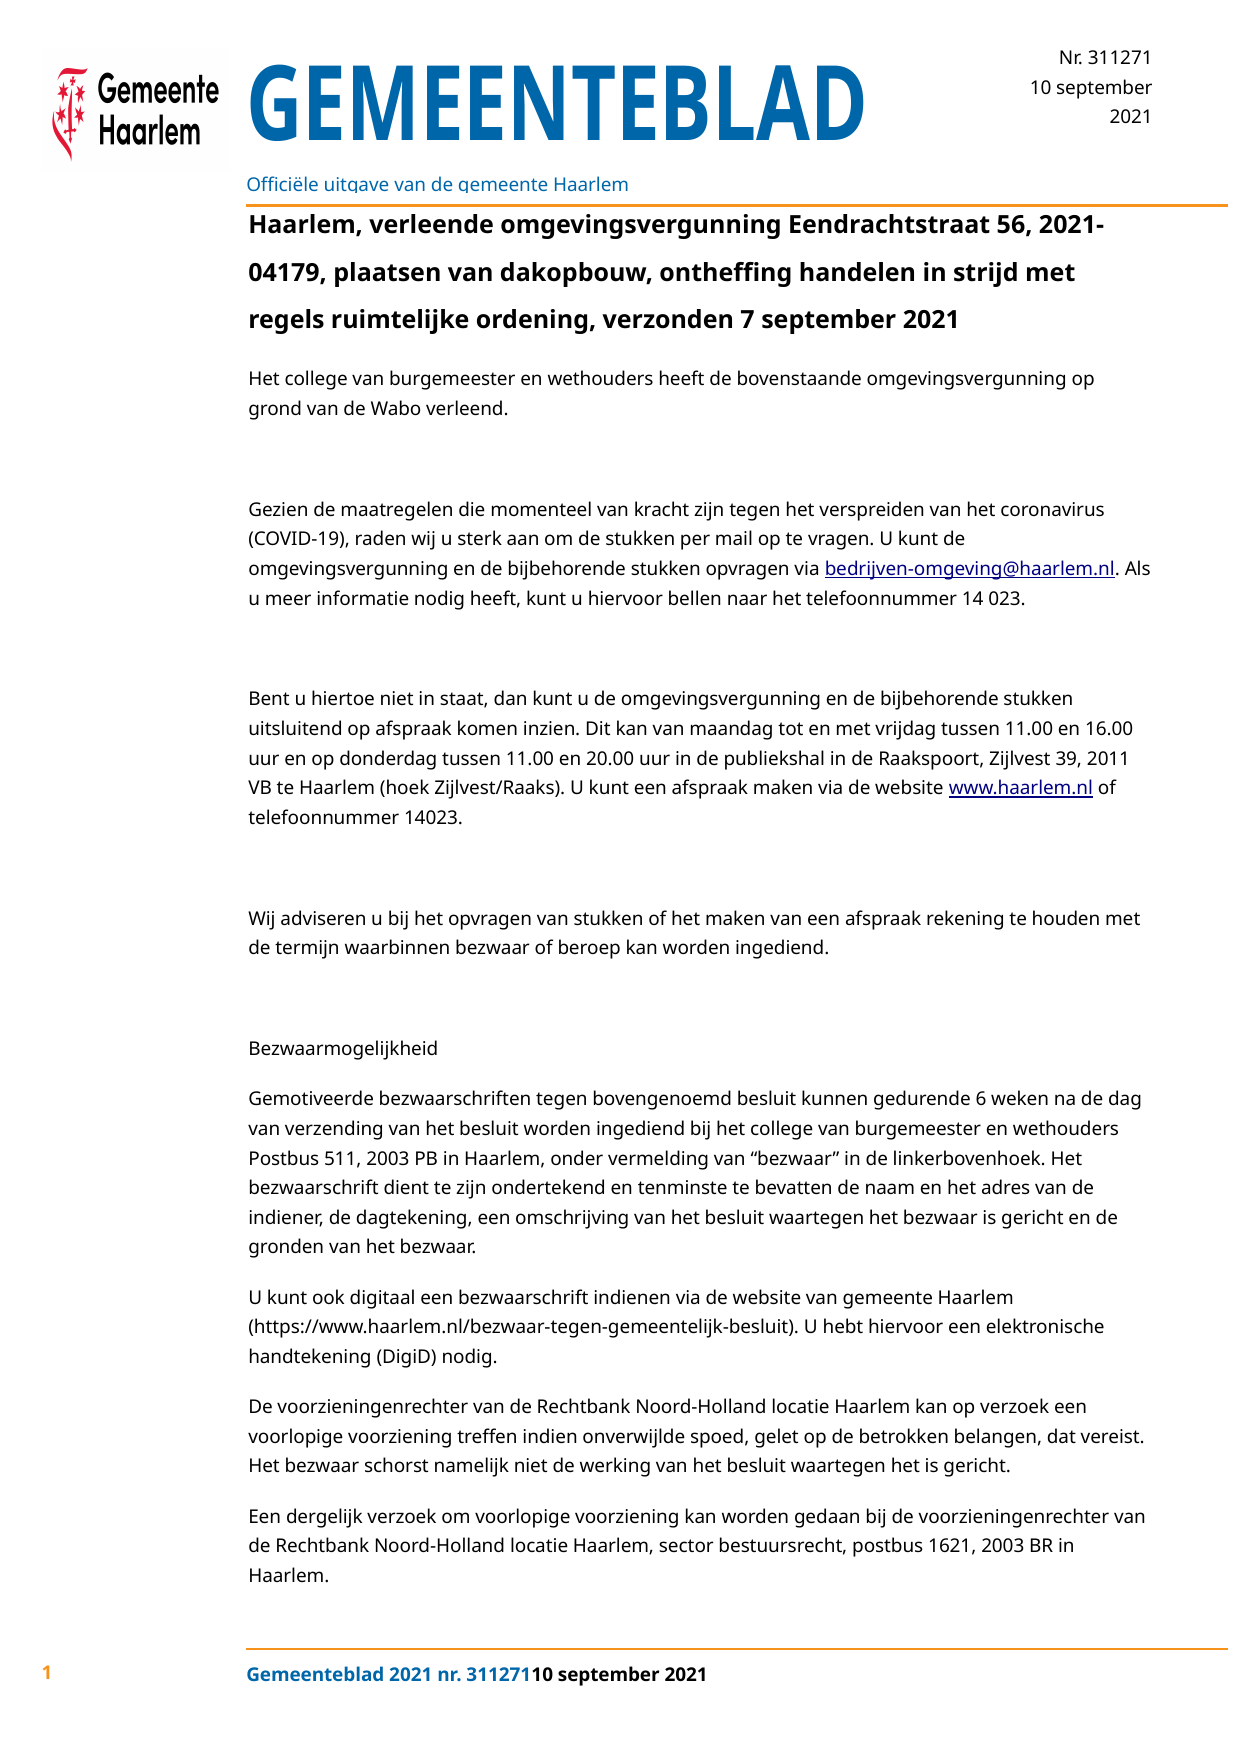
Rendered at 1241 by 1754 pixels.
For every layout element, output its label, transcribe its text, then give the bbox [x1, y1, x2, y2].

text De voorzieningenrechter van de Rechtbank Noord-Holland locatie Haarlem kan op verzoek een voorlopige voorziening treffen indien onverwijlde spoed, gelet op de betrokken belangen, dat vereist. Het bezwaar schorst namelijk niet de werking van het besluit waartegen het is gericht. [248, 1393, 1152, 1478]
text Haarlem, verleende omgevingsvergunning Eendrachtstraat 56, 2021-04179, plaatsen van dakopbouw, ontheffing handelen in strijd met regels ruimtelijke ordening, verzonden 7 september 2021 [248, 207, 1152, 336]
text Bezwaarmogelijkheid [248, 1035, 1152, 1061]
picture [41, 47, 231, 172]
text Wij adviseren u bij het opvragen van stukken of het maken van een afspraak rekening te houden met de termijn waarbinnen bezwaar of beroep kan worden ingediend. [248, 905, 1152, 960]
text Bent u hiertoe niet in staat, dan kunt u de omgevingsvergunning en de bijbehorende stukken uitsluitend op afspraak komen inzien. Dit kan van maandag tot en met vrijdag tussen 11.00 en 16.00 uur en op donderdag tussen 11.00 en 20.00 uur in de publiekshal in de Raakspoort, Zijlvest 39, 2011 VB te Haarlem (hoek Zijlvest/Raaks). U kunt een afspraak maken via de website www.haarlem.nl of telefoonnummer 14023. [248, 686, 1152, 829]
text Gemotiveerde bezwaarschriften tegen bovengenoemd besluit kunnen gedurende 6 weken na de dag van verzending van het besluit worden ingediend bij het college van burgemeester en wethouders Postbus 511, 2003 PB in Haarlem, onder vermelding van “bezwaar” in de linkerbovenhoek. Het bezwaarschrift dient te zijn ondertekend en tenminste te bevatten de naam en het adres van de indiener, de dagtekening, een omschrijving van het besluit waartegen het bezwaar is gericht en de gronden van het bezwaar. [248, 1086, 1152, 1259]
text Gezien de maatregelen die momenteel van kracht zijn tegen het verspreiden van het coronavirus (COVID-19), raden wij u sterk aan om de stukken per mail op te vragen. U kunt de omgevingsvergunning en de bijbehorende stukken opvragen via bedrijven-omgeving@haarlem.nl. Als u meer informatie nodig heeft, kunt u hiervoor bellen naar het telefoonnummer 14 023. [248, 496, 1152, 610]
text U kunt ook digitaal een bezwaarschrift indienen via de website van gemeente Haarlem (https://www.haarlem.nl/bezwaar-tegen-gemeentelijk-besluit). U hebt hiervoor een elektronische handtekening (DigiD) nodig. [248, 1284, 1152, 1369]
text Een dergelijk verzoek om voorlopige voorziening kan worden gedaan bij de voorzieningenrechter van de Rechtbank Noord-Holland locatie Haarlem, sector bestuursrecht, postbus 1621, 2003 BR in Haarlem. [248, 1503, 1152, 1588]
text Het college van burgemeester en wethouders heeft de bovenstaande omgevingsvergunning op grond van de Wabo verleend. [248, 366, 1152, 421]
